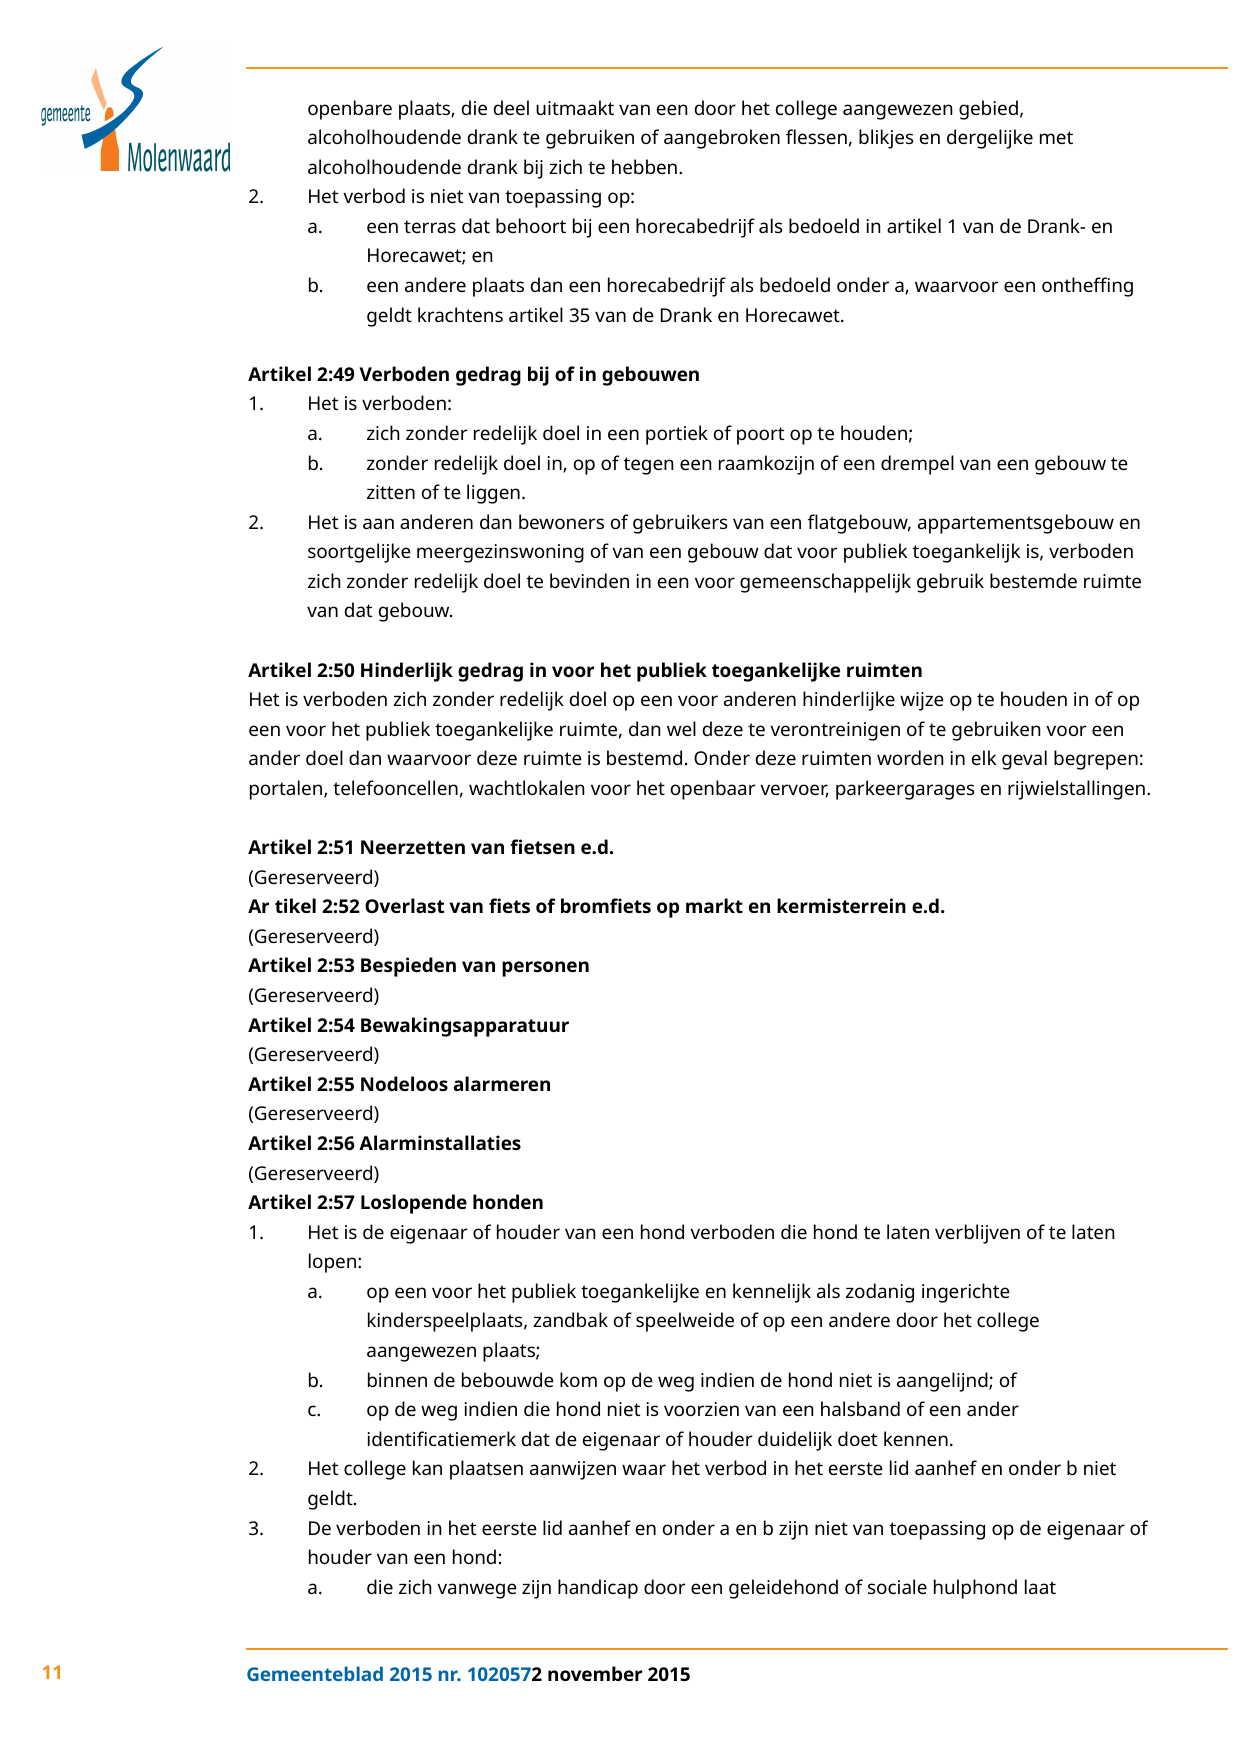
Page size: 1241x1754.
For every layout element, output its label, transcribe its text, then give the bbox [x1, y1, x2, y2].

text (Gereserveerd) [248, 864, 1152, 890]
list Het verbod is niet van toepassing op: [248, 183, 1152, 209]
text Ar tikel 2:52 Overlast van fiets of bromfiets op markt en kermisterrein e.d. [248, 893, 1152, 919]
text (Gereserveerd) [248, 1101, 1152, 1126]
list een andere plaats dan een horecabedrijf als bedoeld onder a, waarvoor een ontheffing geldt krachtens artikel 35 van de Drank en Horecawet. [307, 272, 1152, 328]
text Artikel 2:55 Nodeloos alarmeren [248, 1071, 1152, 1097]
list zonder redelijk doel in, op of tegen een raamkozijn of een drempel van een gebouw te zitten of te liggen. [307, 450, 1152, 505]
list Het is de eigenaar of houder van een hond verboden die hond te laten verblijven of te laten lopen: [248, 1219, 1152, 1274]
list die zich vanwege zijn handicap door een geleidehond of sociale hulphond laat [307, 1574, 1152, 1600]
text (Gereserveerd) [248, 1041, 1152, 1067]
text Artikel 2:53 Bespieden van personen [248, 953, 1152, 978]
list op een voor het publiek toegankelijke en kennelijk als zodanig ingerichte kinderspeelplaats, zandbak of speelweide of op een andere door het college aangewezen plaats; [307, 1278, 1152, 1363]
text Artikel 2:49 Verboden gedrag bij of in gebouwen [248, 361, 1152, 387]
picture [41, 47, 231, 172]
list een terras dat behoort bij een horecabedrijf als bedoeld in artikel 1 van de Drank- en Horecawet; en [307, 213, 1152, 268]
list Het college kan plaatsen aanwijzen waar het verbod in het eerste lid aanhef en onder b niet geldt. [248, 1456, 1152, 1511]
text (Gereserveerd) [248, 982, 1152, 1008]
text Artikel 2:50 Hinderlijk gedrag in voor het publiek toegankelijke ruimten [248, 657, 1152, 683]
text Artikel 2:56 Alarminstallaties [248, 1130, 1152, 1156]
text Artikel 2:51 Neerzetten van fietsen e.d. [248, 834, 1152, 860]
list op de weg indien die hond niet is voorzien van een halsband of een ander identificatiemerk dat de eigenaar of houder duidelijk doet kennen. [307, 1396, 1152, 1452]
list binnen de bebouwde kom op de weg indien de hond niet is aangelijnd; of [307, 1367, 1152, 1393]
list De verboden in het eerste lid aanhef en onder a en b zijn niet van toepassing op de eigenaar of houder van een hond: [248, 1515, 1152, 1570]
text (Gereserveerd) [248, 923, 1152, 949]
text (Gereserveerd) [248, 1160, 1152, 1186]
list zich zonder redelijk doel in een portiek of poort op te houden; [307, 420, 1152, 446]
list Het is aan anderen dan bewoners of gebruikers van een flatgebouw, appartementsgebouw en soortgelijke meergezinswoning of van een gebouw dat voor publiek toegankelijk is, verboden zich zonder redelijk doel te bevinden in een voor gemeenschappelijk gebruik bestemde ruimte van dat gebouw. [248, 509, 1152, 623]
list Het is verboden: [248, 391, 1152, 416]
list openbare plaats, die deel uitmaakt van een door het college aangewezen gebied, alcoholhoudende drank te gebruiken of aangebroken flessen, blikjes en dergelijke met alcoholhoudende drank bij zich te hebben. [248, 95, 1152, 180]
text Het is verboden zich zonder redelijk doel op een voor anderen hinderlijke wijze op te houden in of op een voor het publiek toegankelijke ruimte, dan wel deze te verontreinigen of te gebruiken voor een ander doel dan waarvoor deze ruimte is bestemd. Onder deze ruimten worden in elk geval begrepen: portalen, telefooncellen, wachtlokalen voor het openbaar vervoer, parkeergarages en rijwielstallingen. [248, 686, 1152, 801]
text Artikel 2:54 Bewakingsapparatuur [248, 1012, 1152, 1038]
text Artikel 2:57 Loslopende honden [248, 1189, 1152, 1215]
